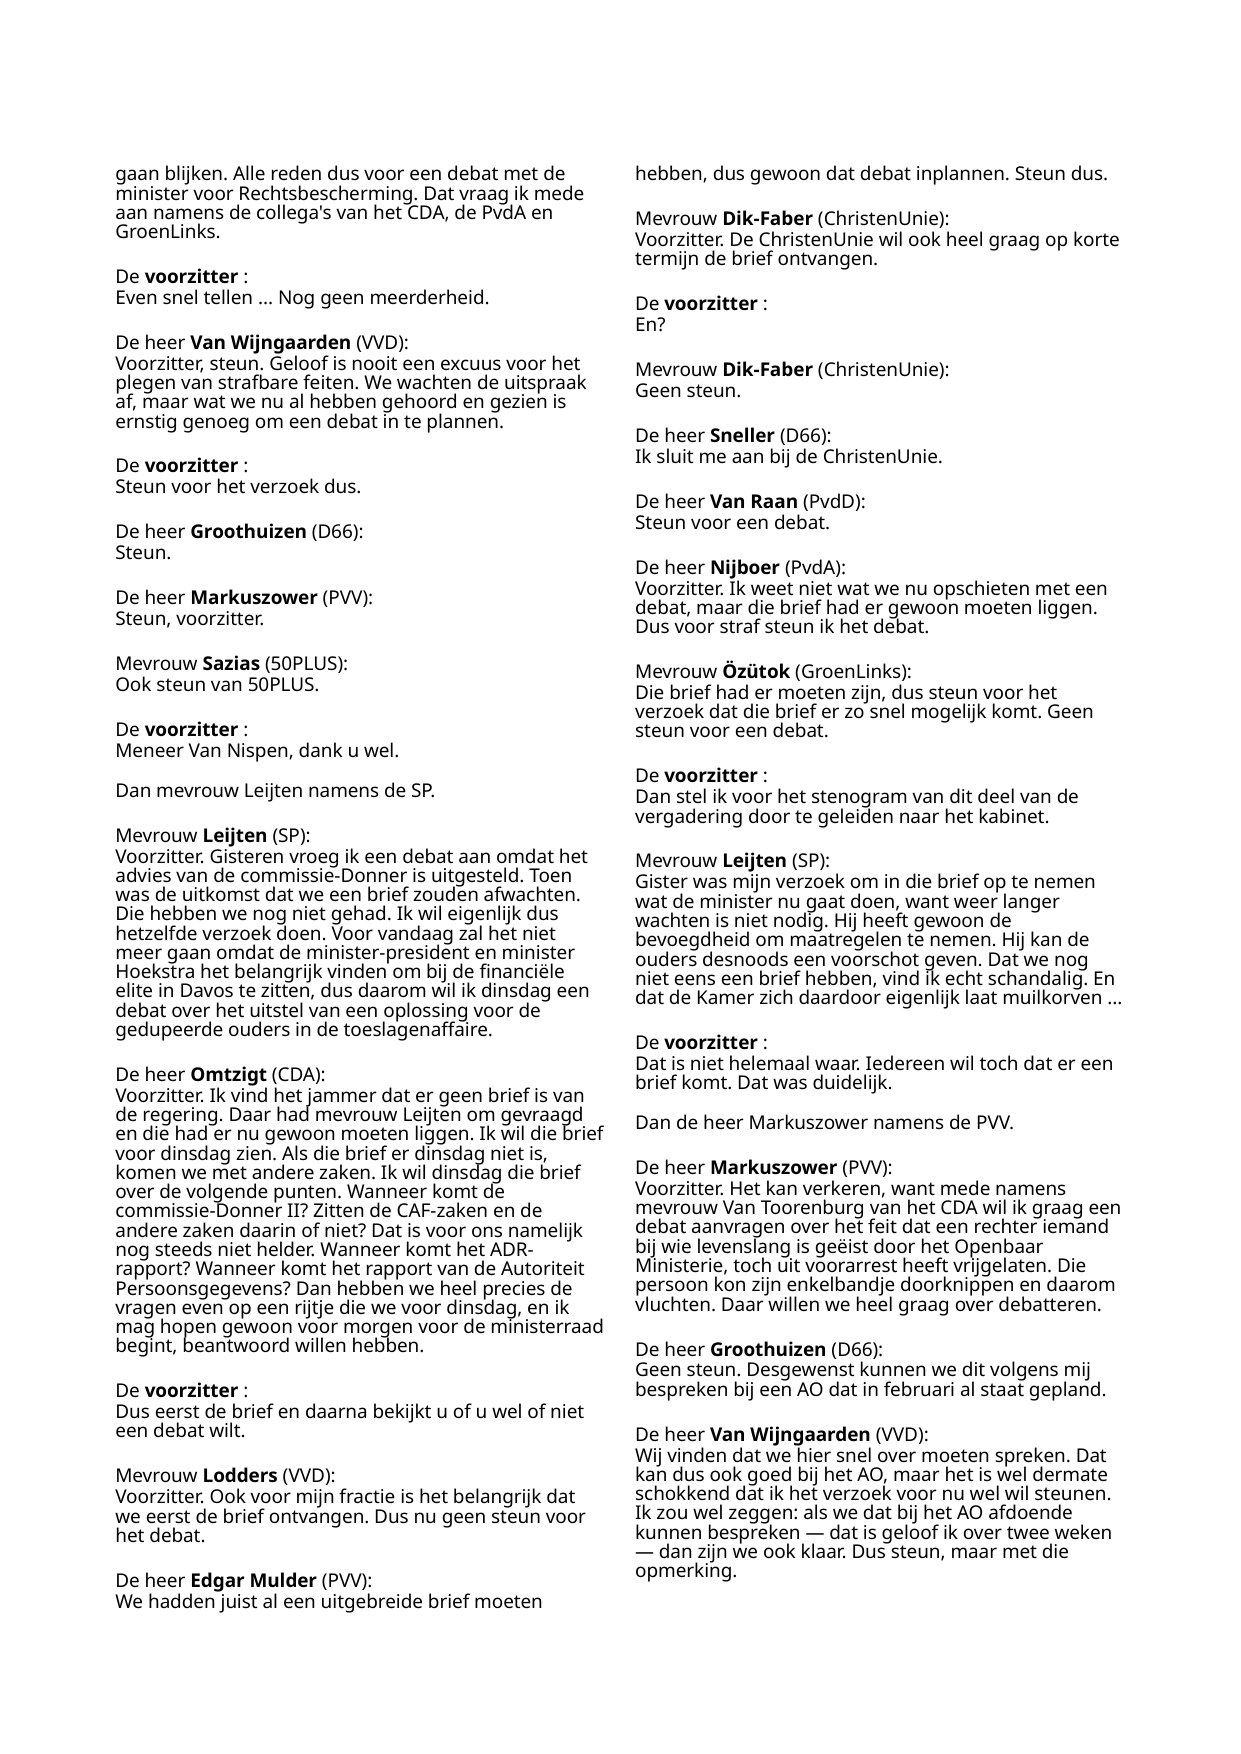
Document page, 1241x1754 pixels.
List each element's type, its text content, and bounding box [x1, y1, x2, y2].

text De heer Edgar Mulder (PVV): [115, 1567, 605, 1593]
text Mevrouw Sazias (50PLUS): [115, 650, 605, 676]
text Mevrouw Özütok (GroenLinks): [635, 658, 1125, 684]
text Mevrouw Leijten (SP): [635, 848, 1125, 873]
text Dan mevrouw Leijten namens de SP. [115, 782, 605, 801]
text De voorzitter : [635, 763, 1125, 788]
text Even snel tellen ... Nog geen meerderheid. [115, 289, 605, 308]
text Steun. [115, 544, 605, 563]
text Mevrouw Dik-Faber (ChristenUnie): [635, 205, 1125, 231]
text Die brief had er moeten zijn, dus steun voor het verzoek dat die brief er zo snel mogelijk komt. Geen steun voor een debat. [635, 684, 1125, 742]
text Gister was mijn verzoek om in die brief op te nemen wat de minister nu gaat doen, want weer langer wachten is niet nodig. Hij heeft gewoon de bevoegdheid om maatregelen te nemen. Hij kan de ouders desnoods een voorschot geven. Dat we nog niet eens een brief hebben, vind ik echt schandalig. En dat de Kamer zich daardoor eigenlijk laat muilkorven ... [635, 873, 1125, 1008]
text De heer Van Raan (PvdD): [635, 488, 1125, 514]
text De voorzitter : [635, 291, 1125, 316]
text Dat is niet helemaal waar. Iedereen wil toch dat er een brief komt. Dat was duidelijk. [635, 1055, 1125, 1093]
text De voorzitter : [115, 716, 605, 742]
text De heer Sneller (D66): [635, 422, 1125, 448]
text gaan blijken. Alle reden dus voor een debat met de minister voor Rechtsbescherming. Dat vraag ik mede aan namens de collega's van het CDA, de PvdA en GroenLinks. [115, 165, 605, 242]
text Meneer Van Nispen, dank u wel. [115, 742, 605, 761]
text Ik sluit me aan bij de ChristenUnie. [635, 448, 1125, 467]
text De voorzitter : [115, 453, 605, 478]
text Voorzitter. Ook voor mijn fractie is het belangrijk dat we eerst de brief ontvangen. Dus nu geen steun voor het debat. [115, 1488, 605, 1546]
text Mevrouw Leijten (SP): [115, 822, 605, 848]
text Voorzitter. Ik weet niet wat we nu opschieten met een debat, maar die brief had er gewoon moeten liggen. Dus voor straf steun ik het debat. [635, 579, 1125, 637]
text De heer Markuszower (PVV): [115, 584, 605, 610]
text Voorzitter. Ik vind het jammer dat er geen brief is van de regering. Daar had mevrouw Leijten om gevraagd en die had er nu gewoon moeten liggen. Ik wil die brief voor dinsdag zien. Als die brief er dinsdag niet is, komen we met andere zaken. Ik wil dinsdag die brief over de volgende punten. Wanneer komt de commissie-Donner II? Zitten de CAF-zaken en de andere zaken daarin of niet? Dat is voor ons namelijk nog steeds niet helder. Wanneer komt het ADR-rapport? Wanneer komt het rapport van de Autoriteit Persoonsgegevens? Dan hebben we heel precies de vragen even op een rijtje die we voor dinsdag, en ik mag hopen gewoon voor morgen voor de ministerraad begint, beantwoord willen hebben. [115, 1087, 605, 1357]
text Steun, voorzitter. [115, 610, 605, 629]
text De heer Van Wijngaarden (VVD): [115, 329, 605, 355]
text De heer Groothuizen (D66): [115, 518, 605, 544]
text De heer Markuszower (PVV): [635, 1154, 1125, 1180]
text En? [635, 316, 1125, 336]
text Geen steun. Desgewenst kunnen we dit volgens mij bespreken bij een AO dat in februari al staat gepland. [635, 1361, 1125, 1400]
text De heer Groothuizen (D66): [635, 1336, 1125, 1361]
text De heer Omtzigt (CDA): [115, 1061, 605, 1087]
text De heer Nijboer (PvdA): [635, 554, 1125, 579]
text De voorzitter : [115, 1377, 605, 1403]
text De voorzitter : [115, 263, 605, 289]
text Dan de heer Markuszower namens de PVV. [635, 1114, 1125, 1133]
text Dus eerst de brief en daarna bekijkt u of u wel of niet een debat wilt. [115, 1403, 605, 1442]
text Wij vinden dat we hier snel over moeten spreken. Dat kan dus ook goed bij het AO, maar het is wel dermate schokkend dat ik het verzoek voor nu wel wil steunen. Ik zou wel zeggen: als we dat bij het AO afdoende kunnen bespreken — dat is geloof ik over twee weken — dan zijn we ook klaar. Dus steun, maar met die opmerking. [635, 1447, 1125, 1581]
text Geen steun. [635, 382, 1125, 401]
text We hadden juist al een uitgebreide brief moeten [115, 1593, 605, 1612]
text Ook steun van 50PLUS. [115, 676, 605, 695]
text De voorzitter : [635, 1029, 1125, 1055]
text De heer Van Wijngaarden (VVD): [635, 1421, 1125, 1447]
text Voorzitter. De ChristenUnie wil ook heel graag op korte termijn de brief ontvangen. [635, 231, 1125, 270]
text Mevrouw Lodders (VVD): [115, 1463, 605, 1488]
text Mevrouw Dik-Faber (ChristenUnie): [635, 356, 1125, 382]
text hebben, dus gewoon dat debat inplannen. Steun dus. [635, 165, 1125, 184]
text Dan stel ik voor het stenogram van dit deel van de vergadering door te geleiden naar het kabinet. [635, 788, 1125, 827]
text Steun voor een debat. [635, 514, 1125, 533]
text Voorzitter. Gisteren vroeg ik een debat aan omdat het advies van de commissie-Donner is uitgesteld. Toen was de uitkomst dat we een brief zouden afwachten. Die hebben we nog niet gehad. Ik wil eigenlijk dus hetzelfde verzoek doen. Voor vandaag zal het niet meer gaan omdat de minister-president en minister Hoekstra het belangrijk vinden om bij de financiële elite in Davos te zitten, dus daarom wil ik dinsdag een debat over het uitstel van een oplossing voor de gedupeerde ouders in de toeslagenaffaire. [115, 848, 605, 1040]
text Voorzitter, steun. Geloof is nooit een excuus voor het plegen van strafbare feiten. We wachten de uitspraak af, maar wat we nu al hebben gehoord en gezien is ernstig genoeg om een debat in te plannen. [115, 355, 605, 432]
text Steun voor het verzoek dus. [115, 478, 605, 498]
text Voorzitter. Het kan verkeren, want mede namens mevrouw Van Toorenburg van het CDA wil ik graag een debat aanvragen over het feit dat een rechter iemand bij wie levenslang is geëist door het Openbaar Ministerie, toch uit voorarrest heeft vrijgelaten. Die persoon kon zijn enkelbandje doorknippen en daarom vluchten. Daar willen we heel graag over debatteren. [635, 1180, 1125, 1315]
